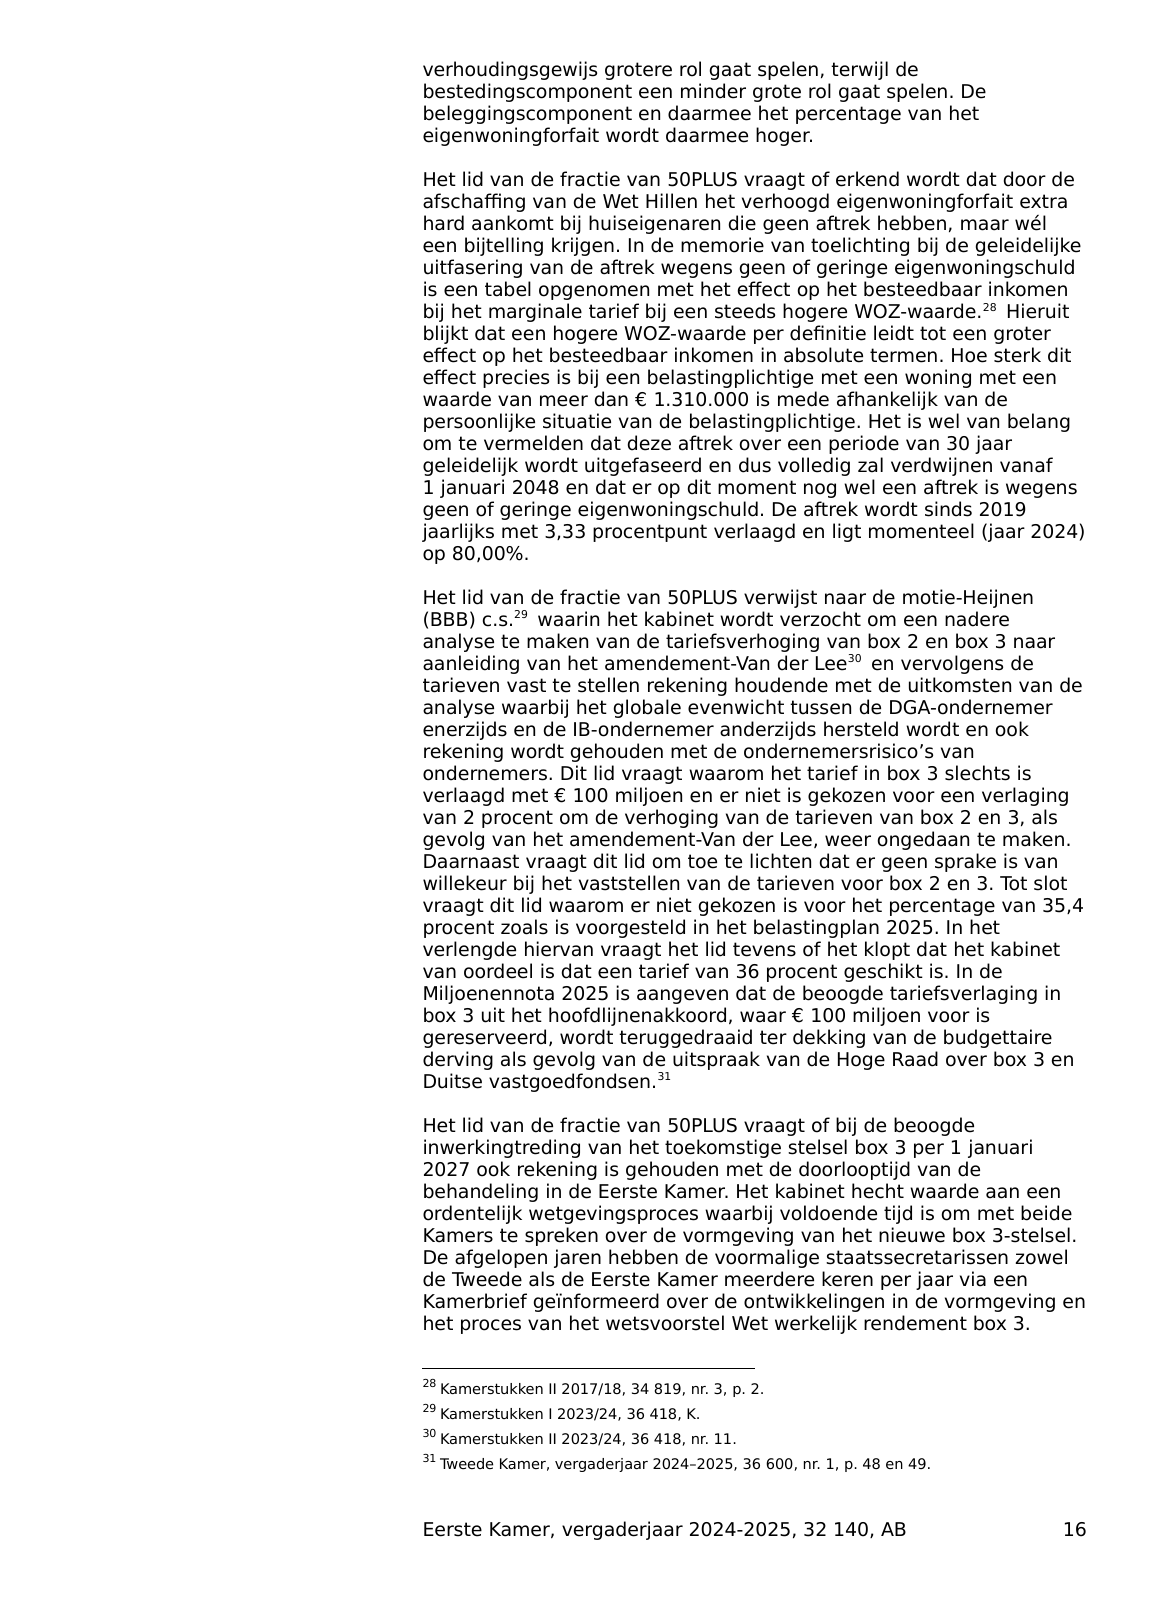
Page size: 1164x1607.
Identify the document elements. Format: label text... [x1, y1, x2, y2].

text Het lid van de fractie van 50PLUS vraagt of bij de beoogde inwerkingtreding van het toekomstige stelsel box 3 per 1 januari 2027 ook rekening is gehouden met de doorlooptijd van de behandeling in de Eerste Kamer. Het kabinet hecht waarde aan een ordentelijk wetgevingsproces waarbij voldoende tijd is om met beide Kamers te spreken over de vormgeving van het nieuwe box 3-stelsel. De afgelopen jaren hebben de voormalige staatssecretarissen zowel de Tweede als de Eerste Kamer meerdere keren per jaar via een Kamerbrief geïnformeerd over de ontwikkelingen in de vormgeving en het proces van het wetsvoorstel Wet werkelijk rendement box 3. [422, 1115, 1087, 1334]
text Het lid van de fractie van 50PLUS verwijst naar de motie-Heijnen (BBB) c.s. waarin het kabinet wordt verzocht om een nadere analyse te maken van de tariefsverhoging van box 2 en box 3 naar aanleiding van het amendement-Van der Lee en vervolgens de tarieven vast te stellen rekening houdende met de uitkomsten van de analyse waarbij het globale evenwicht tussen de DGA-ondernemer enerzijds en de IB-ondernemer anderzijds hersteld wordt en ook rekening wordt gehouden met de ondernemersrisico’s van ondernemers. Dit lid vraagt waarom het tarief in box 3 slechts is verlaagd met € 100 miljoen en er niet is gekozen voor een verlaging van 2 procent om de verhoging van de tarieven van box 2 en 3, als gevolg van het amendement-Van der Lee, weer ongedaan te maken. Daarnaast vraagt dit lid om toe te lichten dat er geen sprake is van willekeur bij het vaststellen van de tarieven voor box 2 en 3. Tot slot vraagt dit lid waarom er niet gekozen is voor het percentage van 35,4 procent zoals is voorgesteld in het belastingplan 2025. In het verlengde hiervan vraagt het lid tevens of het klopt dat het kabinet van oordeel is dat een tarief van 36 procent geschikt is. In de Miljoenennota 2025 is aangeven dat de beoogde tariefsverlaging in box 3 uit het hoofdlijnenakkoord, waar € 100 miljoen voor is gereserveerd, wordt teruggedraaid ter dekking van de budgettaire derving als gevolg van de uitspraak van de Hoge Raad over box 3 en Duitse vastgoedfondsen. [422, 587, 1087, 1092]
text Tweede Kamer, vergaderjaar 2024–2025, 36 600, nr. 1, p. 48 en 49. [422, 1452, 1087, 1474]
text Kamerstukken II 2023/24, 36 418, nr. 11. [422, 1427, 1087, 1449]
text Kamerstukken II 2017/18, 34 819, nr. 3, p. 2. [422, 1377, 1087, 1399]
text verhoudingsgewijs grotere rol gaat spelen, terwijl de bestedingscomponent een minder grote rol gaat spelen. De beleggingscomponent en daarmee het percentage van het eigenwoningforfait wordt daarmee hoger. [422, 59, 1087, 147]
text Het lid van de fractie van 50PLUS vraagt of erkend wordt dat door de afschaffing van de Wet Hillen het verhoogd eigenwoningforfait extra hard aankomt bij huiseigenaren die geen aftrek hebben, maar wél een bijtelling krijgen. In de memorie van toelichting bij de geleidelijke uitfasering van de aftrek wegens geen of geringe eigenwoningschuld is een tabel opgenomen met het effect op het besteedbaar inkomen bij het marginale tarief bij een steeds hogere WOZ-waarde. Hieruit blijkt dat een hogere WOZ-waarde per definitie leidt tot een groter effect op het besteedbaar inkomen in absolute termen. Hoe sterk dit effect precies is bij een belastingplichtige met een woning met een waarde van meer dan € 1.310.000 is mede afhankelijk van de persoonlijke situatie van de belastingplichtige. Het is wel van belang om te vermelden dat deze aftrek over een periode van 30 jaar geleidelijk wordt uitgefaseerd en dus volledig zal verdwijnen vanaf 1 januari 2048 en dat er op dit moment nog wel een aftrek is wegens geen of geringe eigenwoningschuld. De aftrek wordt sinds 2019 jaarlijks met 3,33 procentpunt verlaagd en ligt momenteel (jaar 2024) op 80,00%. [422, 169, 1087, 565]
text Kamerstukken I 2023/24, 36 418, K. [422, 1402, 1087, 1424]
